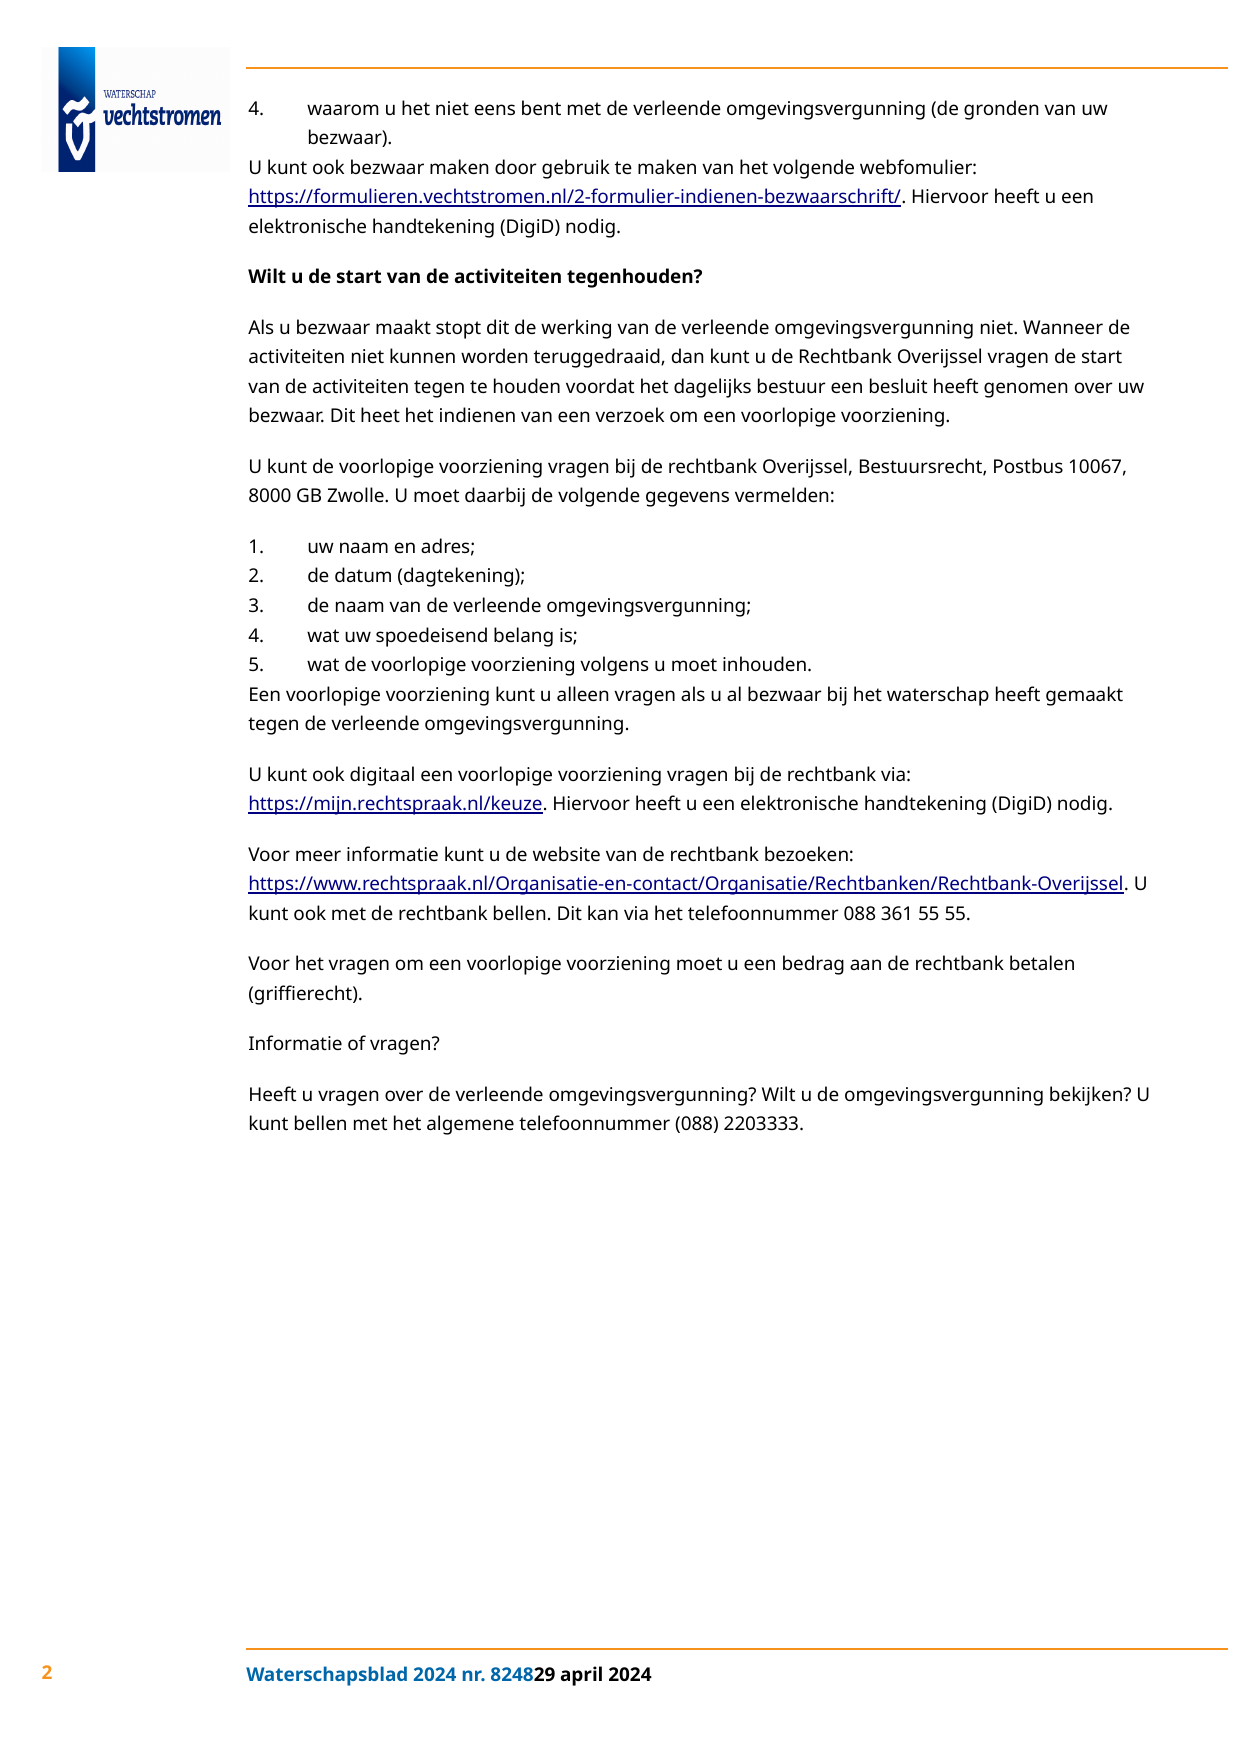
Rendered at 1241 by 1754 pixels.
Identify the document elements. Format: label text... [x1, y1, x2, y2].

text U kunt de voorlopige voorziening vragen bij de rechtbank Overijssel, Bestuursrecht, Postbus 10067, 8000 GB Zwolle. U moet daarbij de volgende gegevens vermelden: [248, 453, 1152, 508]
text Als u bezwaar maakt stopt dit de werking van de verleende omgevingsvergunning niet. Wanneer de activiteiten niet kunnen worden teruggedraaid, dan kunt u de Rechtbank Overijssel vragen de start van de activiteiten tegen te houden voordat het dagelijks bestuur een besluit heeft genomen over uw bezwaar. Dit heet het indienen van een verzoek om een voorlopige voorziening. [248, 314, 1152, 428]
text Voor meer informatie kunt u de website van de rechtbank bezoeken: https://www.rechtspraak.nl/Organisatie-en-contact/Organisatie/Rechtbanken/Rechtbank-Overijssel. U kunt ook met de rechtbank bellen. Dit kan via het telefoonnummer 088 361 55 55. [248, 841, 1152, 926]
text U kunt ook digitaal een voorlopige voorziening vragen bij de rechtbank via: https://mijn.rechtspraak.nl/keuze. Hiervoor heeft u een elektronische handtekening (DigiD) nodig. [248, 761, 1152, 816]
list de datum (dagtekening); [248, 563, 1152, 588]
list wat uw spoedeisend belang is; [248, 622, 1152, 648]
list waarom u het niet eens bent met de verleende omgevingsvergunning (de gronden van uw bezwaar). [248, 95, 1152, 150]
list uw naam en adres; [248, 533, 1152, 559]
text Wilt u de start van de activiteiten tegenhouden? [248, 263, 1152, 289]
text U kunt ook bezwaar maken door gebruik te maken van het volgende webfomulier: https://formulieren.vechtstromen.nl/2-formulier-indienen-bezwaarschrift/. Hiervoor heeft u een elektronische handtekening (DigiD) nodig. [248, 154, 1152, 239]
text Voor het vragen om een voorlopige voorziening moet u een bedrag aan de rechtbank betalen (griffierecht). [248, 951, 1152, 1006]
text Informatie of vragen? [248, 1031, 1152, 1056]
list wat de voorlopige voorziening volgens u moet inhouden. [248, 651, 1152, 677]
text Een voorlopige voorziening kunt u alleen vragen als u al bezwaar bij het waterschap heeft gemaakt tegen de verleende omgevingsvergunning. [248, 681, 1152, 736]
list de naam van de verleende omgevingsvergunning; [248, 592, 1152, 618]
text Heeft u vragen over de verleende omgevingsvergunning? Wilt u de omgevingsvergunning bekijken? U kunt bellen met het algemene telefoonnummer (088) 2203333. [248, 1081, 1152, 1136]
picture [41, 47, 231, 172]
